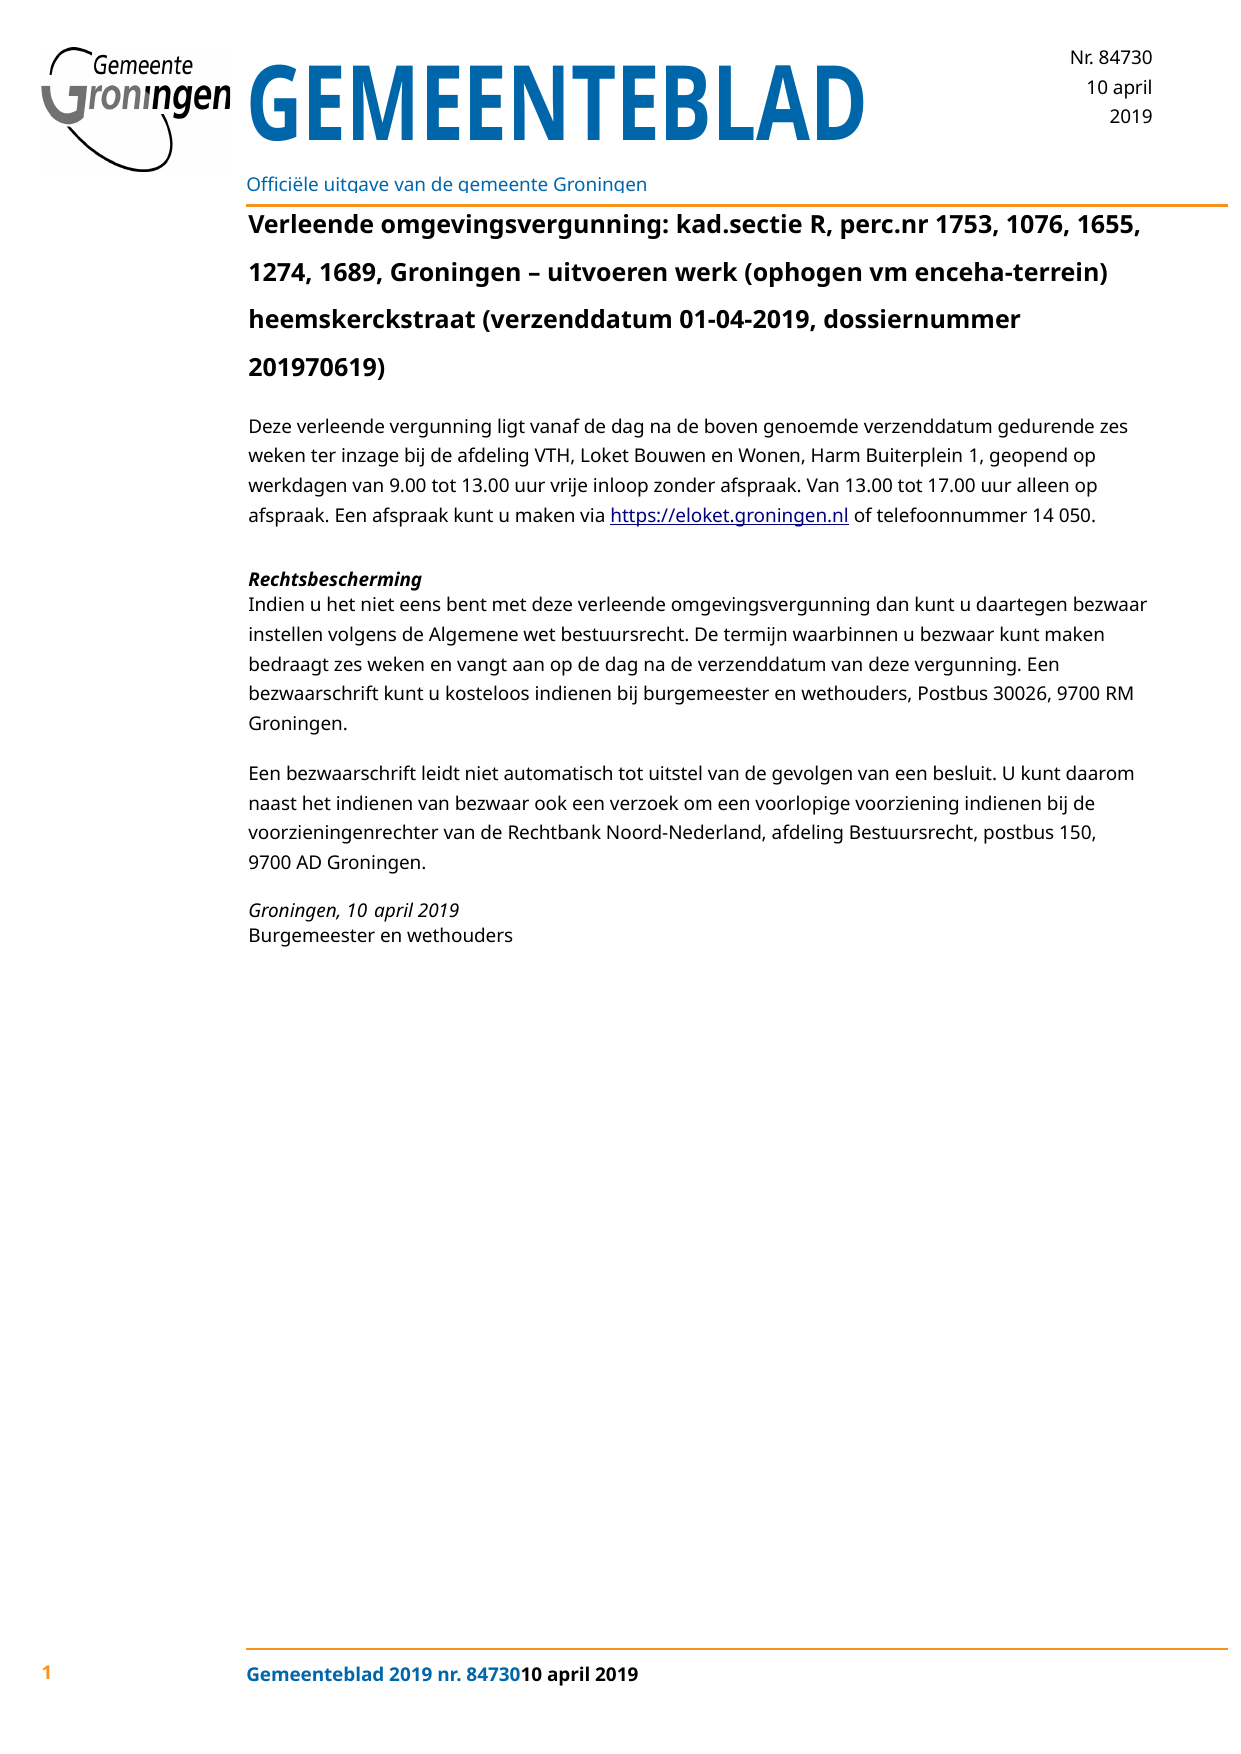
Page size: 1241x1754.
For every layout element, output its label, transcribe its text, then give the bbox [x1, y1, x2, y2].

text Een bezwaarschrift leidt niet automatisch tot uitstel van de gevolgen van een besluit. U kunt daarom naast het indienen van bezwaar ook een verzoek om een voorlopige voorziening indienen bij de voorzieningenrechter van de Rechtbank Noord-Nederland, afdeling Bestuursrecht, postbus 150, 9700 AD Groningen. [248, 760, 1152, 875]
text Indien u het niet eens bent met deze verleende omgevingsvergunning dan kunt u daartegen bezwaar instellen volgens de Algemene wet bestuursrecht. De termijn waarbinnen u bezwaar kunt maken bedraagt zes weken en vangt aan op de dag na de verzenddatum van deze vergunning. Een bezwaarschrift kunt u kosteloos indienen bij burgemeester en wethouders, Postbus 30026, 9700 RM Groningen. [248, 592, 1152, 736]
text Deze verleende vergunning ligt vanaf de dag na de boven genoemde verzenddatum gedurende zes weken ter inzage bij de afdeling VTH, Loket Bouwen en Wonen, Harm Buiterplein 1, geopend op werkdagen van 9.00 tot 13.00 uur vrije inloop zonder afspraak. Van 13.00 tot 17.00 uur alleen op afspraak. Een afspraak kunt u maken via https://eloket.groningen.nl of telefoonnummer 14 050. [248, 413, 1152, 528]
text Groningen, 10 april 2019 [248, 897, 1152, 923]
text Rechtsbescherming [248, 566, 1152, 592]
text Burgemeester en wethouders [248, 923, 1152, 948]
text Verleende omgevingsvergunning: kad.sectie R, perc.nr 1753, 1076, 1655, 1274, 1689, Groningen – uitvoeren werk (ophogen vm enceha-terrein) heemskerckstraat (verzenddatum 01-04-2019, dossiernummer 201970619) [248, 207, 1152, 384]
picture [41, 47, 231, 172]
